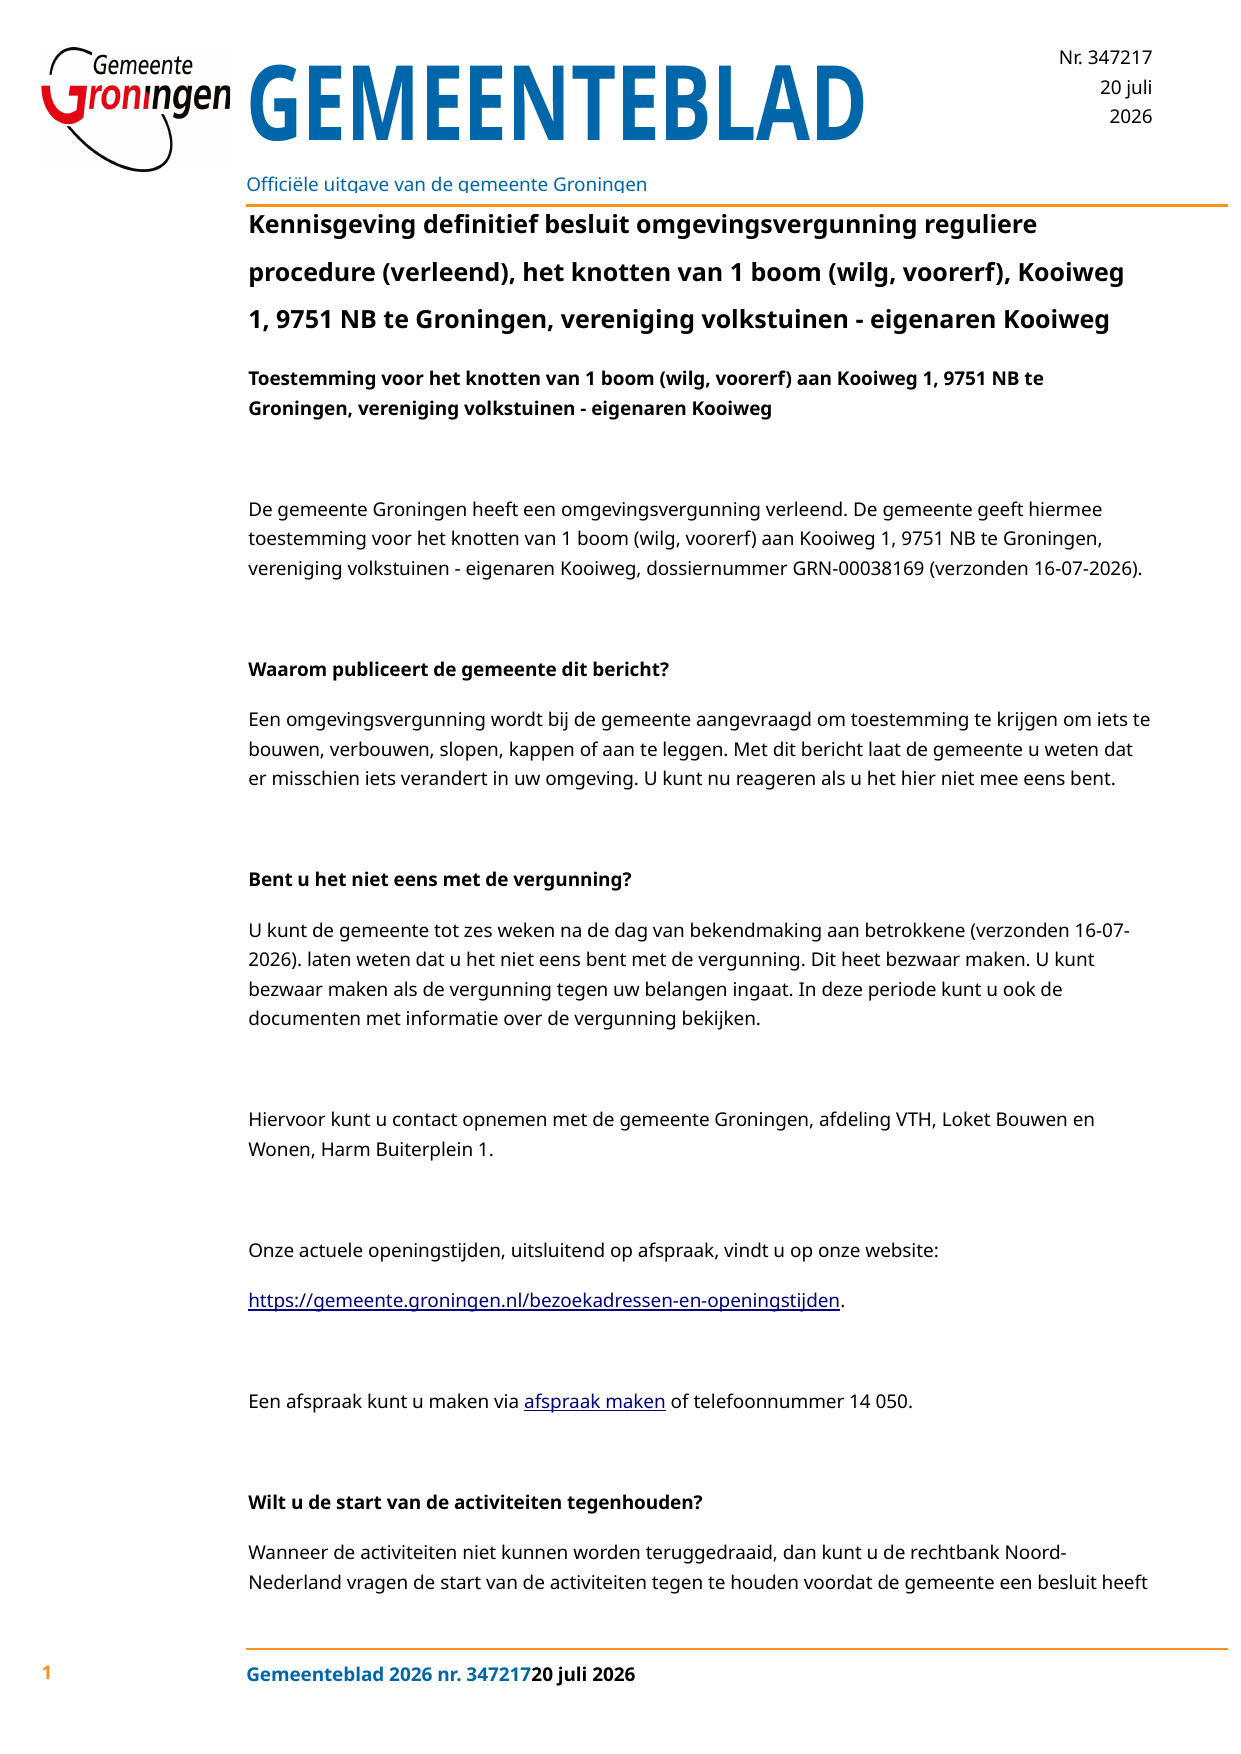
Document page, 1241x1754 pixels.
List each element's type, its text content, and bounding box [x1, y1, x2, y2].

text Bent u het niet eens met de vergunning? [248, 866, 1152, 892]
text Waarom publiceert de gemeente dit bericht? [248, 656, 1152, 682]
text U kunt de gemeente tot zes weken na de dag van bekendmaking aan betrokkene (verzonden 16-07-2026). laten weten dat u het niet eens bent met de vergunning. Dit heet bezwaar maken. U kunt bezwaar maken als de vergunning tegen uw belangen ingaat. In deze periode kunt u ook de documenten met informatie over de vergunning bekijken. [248, 917, 1152, 1031]
text Kennisgeving definitief besluit omgevingsvergunning reguliere procedure (verleend), het knotten van 1 boom (wilg, voorerf), Kooiweg 1, 9751 NB te Groningen, vereniging volkstuinen - eigenaren Kooiweg [248, 207, 1152, 336]
picture [41, 47, 231, 172]
text Toestemming voor het knotten van 1 boom (wilg, voorerf) aan Kooiweg 1, 9751 NB te Groningen, vereniging volkstuinen - eigenaren Kooiweg [248, 366, 1152, 421]
text De gemeente Groningen heeft een omgevingsvergunning verleend. De gemeente geeft hiermee toestemming voor het knotten van 1 boom (wilg, voorerf) aan Kooiweg 1, 9751 NB te Groningen, vereniging volkstuinen - eigenaren Kooiweg, dossiernummer GRN-00038169 (verzonden 16-07-2026). [248, 496, 1152, 581]
text https://gemeente.groningen.nl/bezoekadressen-en-openingstijden. [248, 1287, 1152, 1313]
text Wanneer de activiteiten niet kunnen worden teruggedraaid, dan kunt u de rechtbank Noord-Nederland vragen de start van de activiteiten tegen te houden voordat de gemeente een besluit heeft [248, 1539, 1152, 1594]
text Hiervoor kunt u contact opnemen met de gemeente Groningen, afdeling VTH, Loket Bouwen en Wonen, Harm Buiterplein 1. [248, 1106, 1152, 1162]
text Een omgevingsvergunning wordt bij de gemeente aangevraagd om toestemming te krijgen om iets te bouwen, verbouwen, slopen, kappen of aan te leggen. Met dit bericht laat de gemeente u weten dat er misschien iets verandert in uw omgeving. U kunt nu reageren als u het hier niet mee eens bent. [248, 706, 1152, 791]
text Een afspraak kunt u maken via afspraak maken of telefoonnummer 14 050. [248, 1388, 1152, 1414]
text Onze actuele openingstijden, uitsluitend op afspraak, vindt u op onze website: [248, 1237, 1152, 1262]
text Wilt u de start van de activiteiten tegenhouden? [248, 1489, 1152, 1514]
